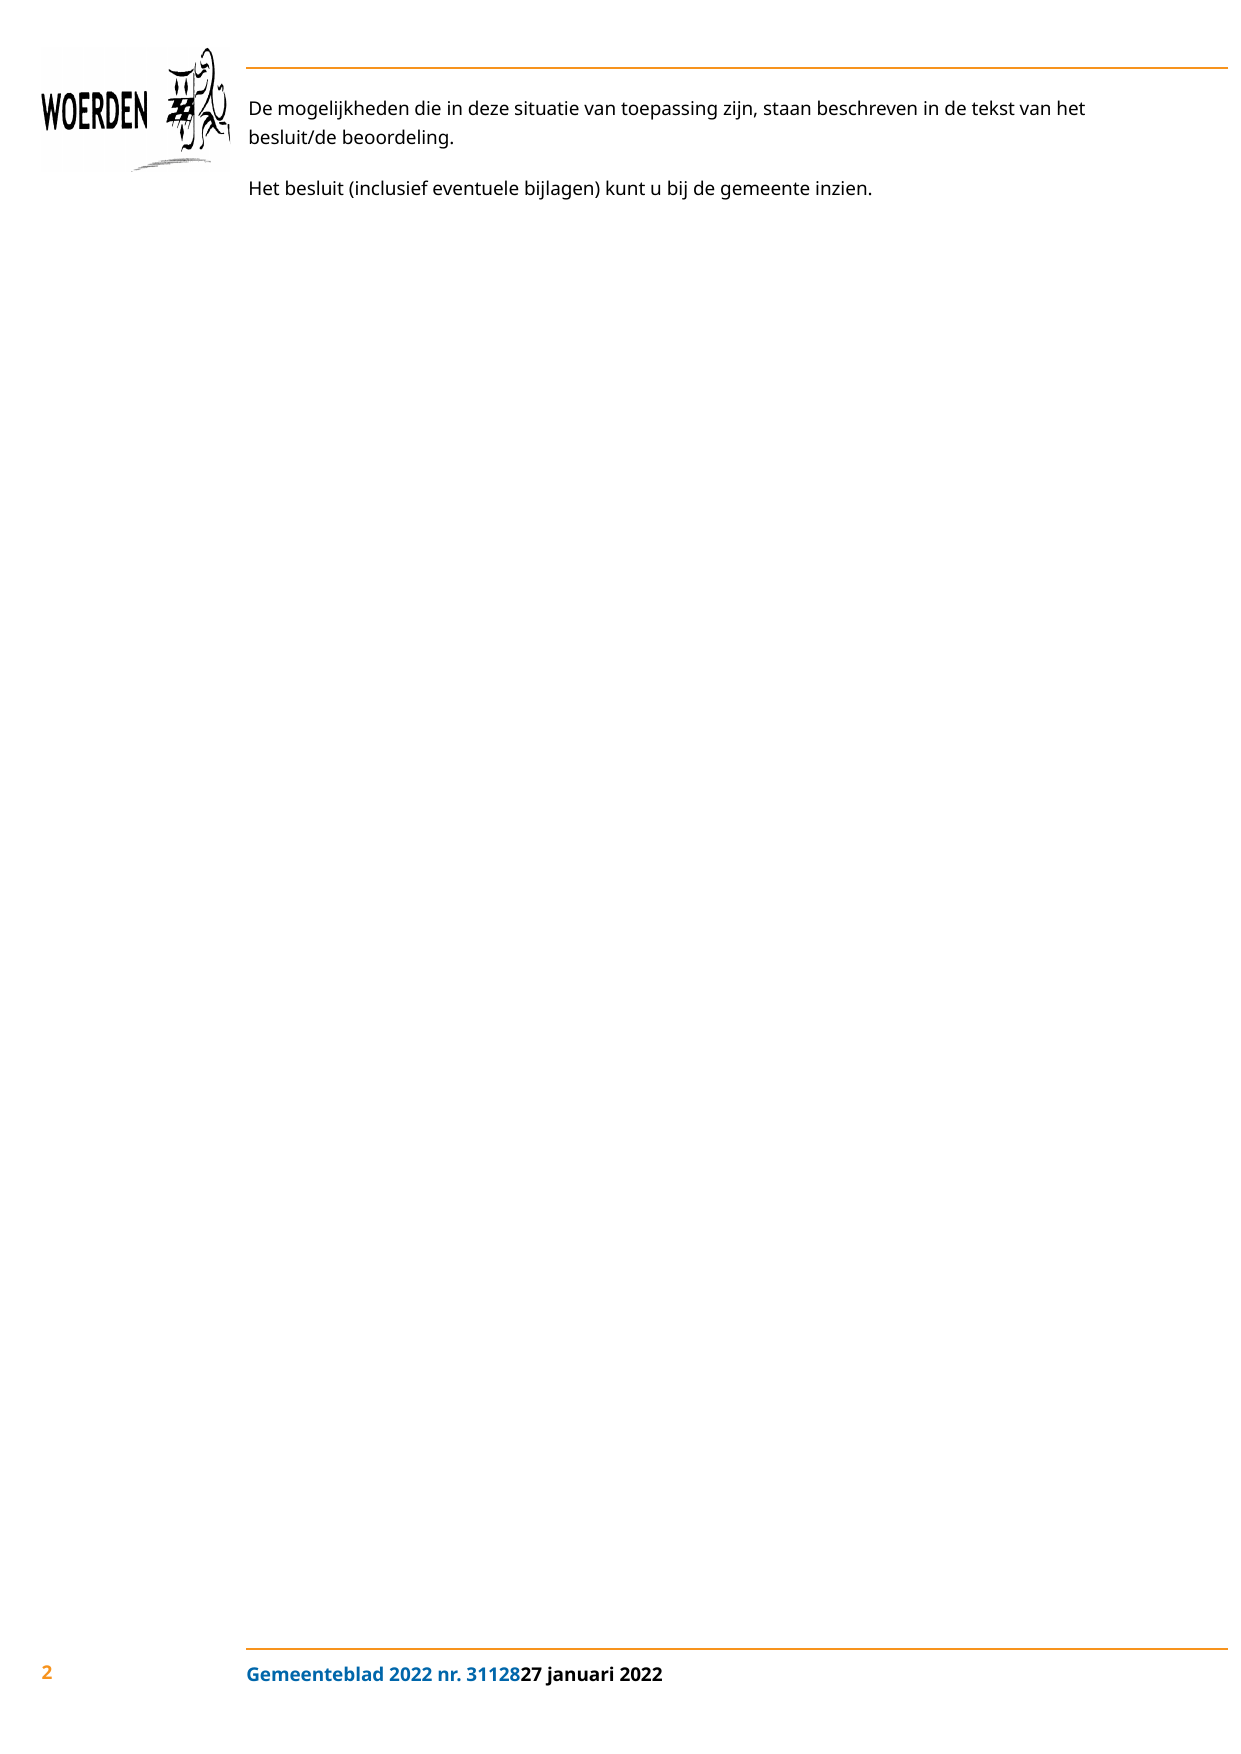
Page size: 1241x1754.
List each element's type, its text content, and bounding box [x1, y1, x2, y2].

text De mogelijkheden die in deze situatie van toepassing zijn, staan beschreven in de tekst van het besluit/de beoordeling. [248, 95, 1152, 150]
text Het besluit (inclusief eventuele bijlagen) kunt u bij de gemeente inzien. [248, 175, 1152, 201]
picture [41, 47, 231, 172]
